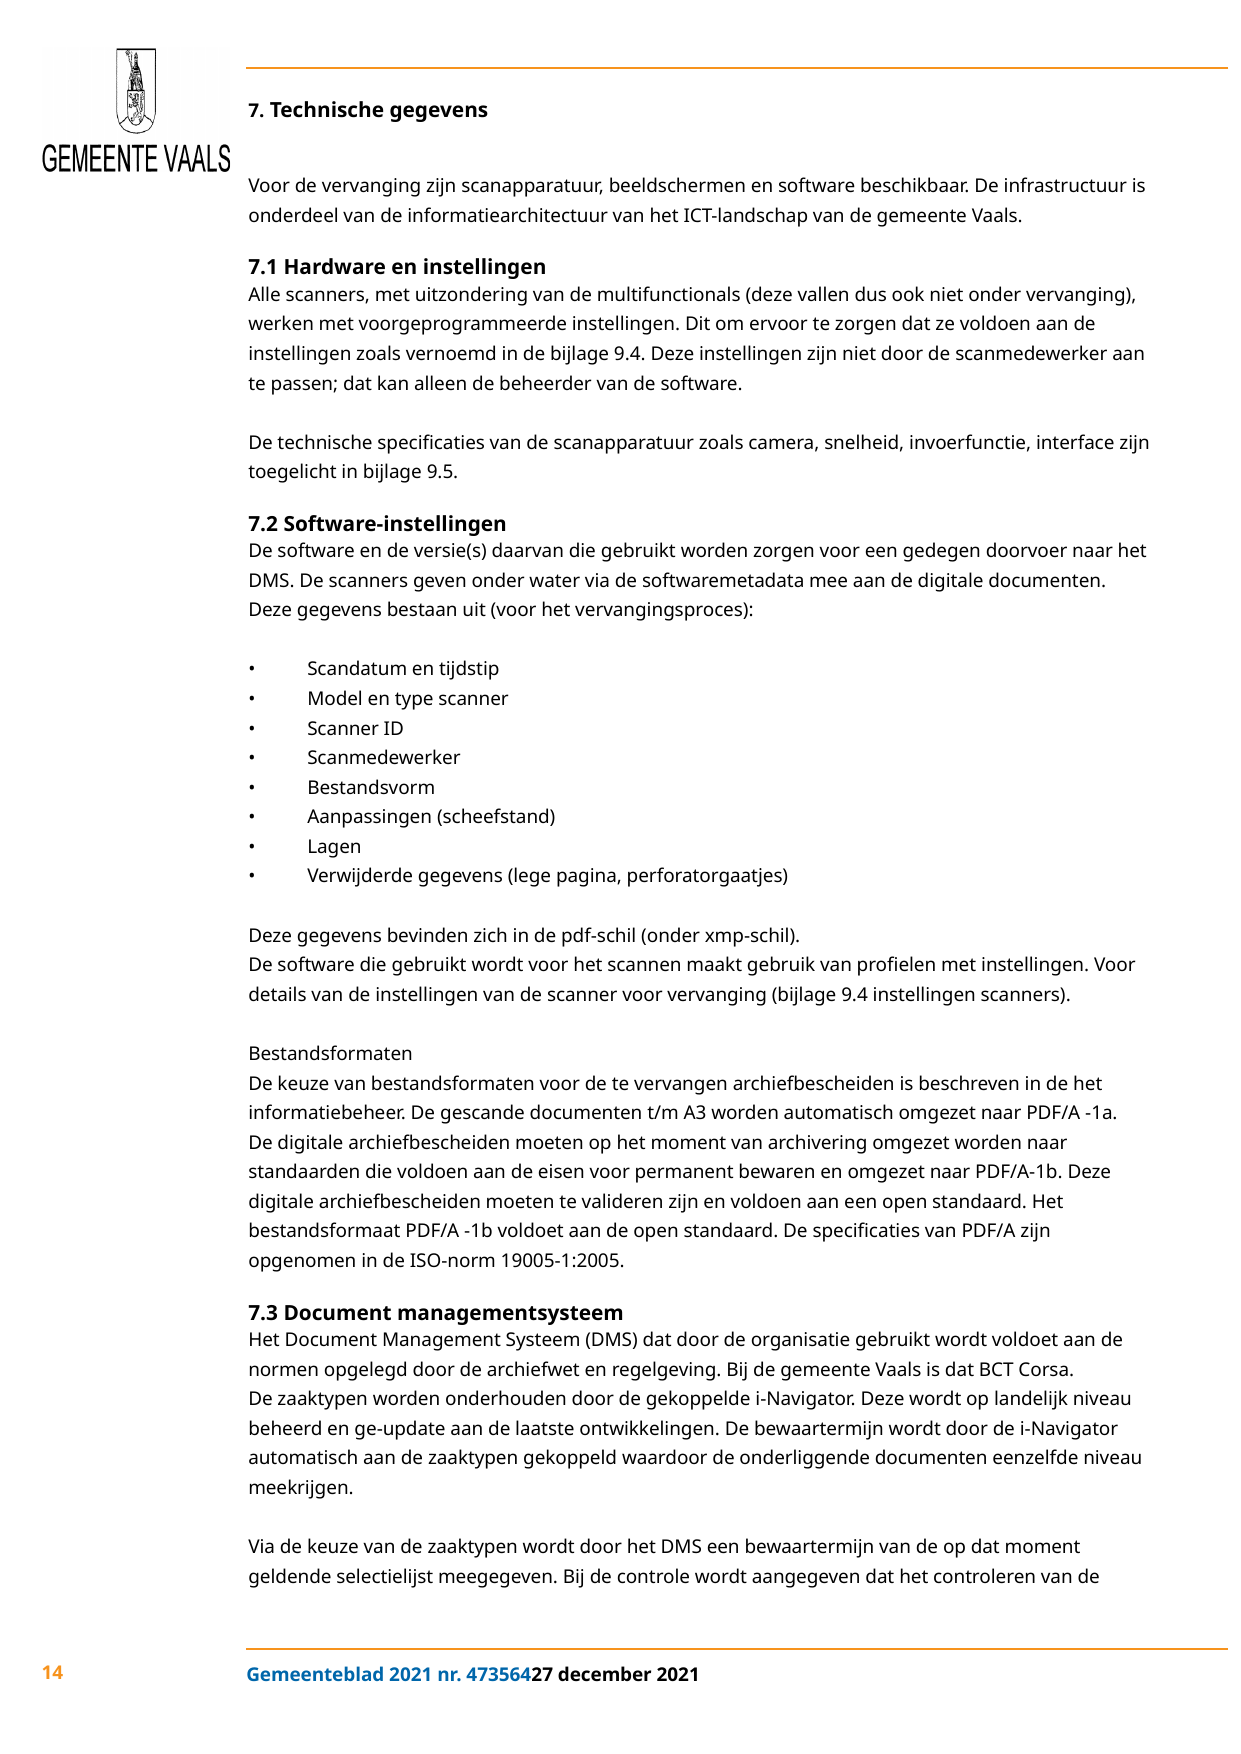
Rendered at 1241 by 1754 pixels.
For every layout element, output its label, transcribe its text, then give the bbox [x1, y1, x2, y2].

list Aanpassingen (scheefstand) [248, 803, 1152, 829]
list Bestandsvorm [248, 774, 1152, 800]
list Scandatum en tijdstip [248, 656, 1152, 681]
text 7.2 Software-instellingen [248, 509, 1152, 537]
text 7. Technische gegevens [248, 95, 1152, 123]
text Voor de vervanging zijn scanapparatuur, beeldschermen en software beschikbaar. De infrastructuur is onderdeel van de informatiearchitectuur van het ICT-landschap van de gemeente Vaals. [248, 172, 1152, 228]
list Scanner ID [248, 715, 1152, 741]
list Lagen [248, 833, 1152, 859]
text De zaaktypen worden onderhouden door de gekoppelde i-Navigator. Deze wordt op landelijk niveau beheerd en ge-update aan de laatste ontwikkelingen. De bewaartermijn wordt door de i-Navigator automatisch aan de zaaktypen gekoppeld waardoor de onderliggende documenten eenzelfde niveau meekrijgen. [248, 1385, 1152, 1500]
list Scanmedewerker [248, 744, 1152, 770]
text De software die gebruikt wordt voor het scannen maakt gebruik van profielen met instellingen. Voor details van de instellingen van de scanner voor vervanging (bijlage 9.4 instellingen scanners). [248, 951, 1152, 1007]
text Alle scanners, met uitzondering van de multifunctionals (deze vallen dus ook niet onder vervanging), werken met voorgeprogrammeerde instellingen. Dit om ervoor te zorgen dat ze voldoen aan de instellingen zoals vernoemd in de bijlage 9.4. Deze instellingen zijn niet door de scanmedewerker aan te passen; dat kan alleen de beheerder van de software. [248, 281, 1152, 395]
picture [41, 47, 231, 172]
text Bestandsformaten [248, 1040, 1152, 1066]
text De technische specificaties van de scanapparatuur zoals camera, snelheid, invoerfunctie, interface zijn toegelicht in bijlage 9.5. [248, 429, 1152, 484]
text 7.1 Hardware en instellingen [248, 252, 1152, 281]
text De software en de versie(s) daarvan die gebruikt worden zorgen voor een gedegen doorvoer naar het DMS. De scanners geven onder water via de softwaremetadata mee aan de digitale documenten. Deze gegevens bestaan uit (voor het vervangingsproces): [248, 537, 1152, 622]
text 7.3 Document managementsysteem [248, 1298, 1152, 1326]
text Deze gegevens bevinden zich in de pdf-schil (onder xmp-schil). [248, 922, 1152, 948]
text De keuze van bestandsformaten voor de te vervangen archiefbescheiden is beschreven in de het informatiebeheer. De gescande documenten t/m A3 worden automatisch omgezet naar PDF/A -1a. [248, 1070, 1152, 1125]
list Verwijderde gegevens (lege pagina, perforatorgaatjes) [248, 863, 1152, 888]
list Model en type scanner [248, 685, 1152, 711]
text Het Document Management Systeem (DMS) dat door de organisatie gebruikt wordt voldoet aan de normen opgelegd door de archiefwet en regelgeving. Bij de gemeente Vaals is dat BCT Corsa. [248, 1326, 1152, 1381]
text Via de keuze van de zaaktypen wordt door het DMS een bewaartermijn van de op dat moment geldende selectielijst meegegeven. Bij de controle wordt aangegeven dat het controleren van de [248, 1533, 1152, 1588]
text De digitale archiefbescheiden moeten op het moment van archivering omgezet worden naar standaarden die voldoen aan de eisen voor permanent bewaren en omgezet naar PDF/A-1b. Deze digitale archiefbescheiden moeten te valideren zijn en voldoen aan een open standaard. Het bestandsformaat PDF/A -1b voldoet aan de open standaard. De specificaties van PDF/A zijn opgenomen in de ISO-norm 19005-1:2005. [248, 1129, 1152, 1273]
